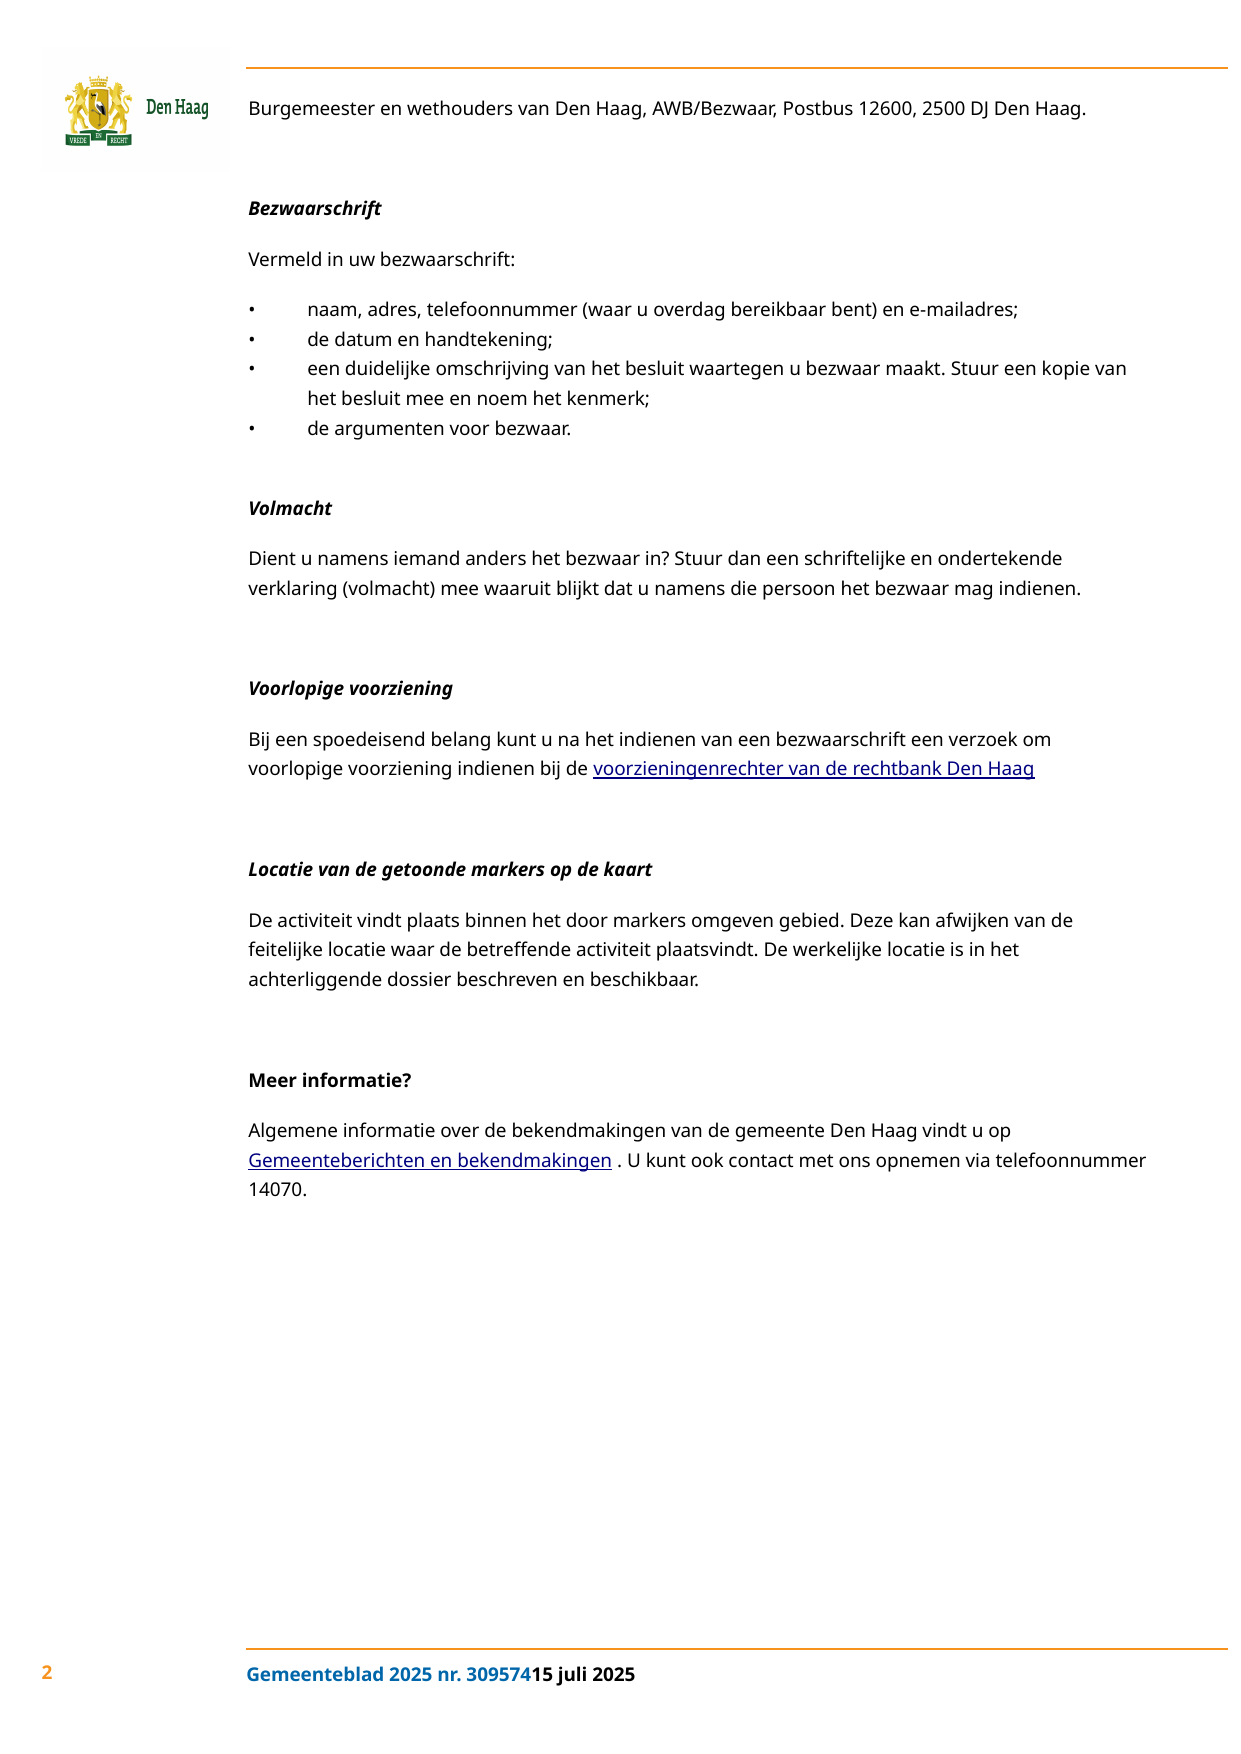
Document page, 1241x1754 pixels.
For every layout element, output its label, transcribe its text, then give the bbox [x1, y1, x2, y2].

list de datum en handtekening; [248, 326, 1152, 352]
picture [41, 47, 231, 172]
text Meer informatie? [248, 1067, 1152, 1093]
text De activiteit vindt plaats binnen het door markers omgeven gebied. Deze kan afwijken van de feitelijke locatie waar de betreffende activiteit plaatsvindt. De werkelijke locatie is in het achterliggende dossier beschreven en beschikbaar. [248, 907, 1152, 992]
text Voorlopige voorziening [248, 676, 1152, 701]
text Bezwaarschrift [248, 196, 1152, 221]
text Algemene informatie over de bekendmakingen van de gemeente Den Haag vindt u op Gemeenteberichten en bekendmakingen . U kunt ook contact met ons opnemen via telefoonnummer 14070. [248, 1117, 1152, 1202]
text Dient u namens iemand anders het bezwaar in? Stuur dan een schriftelijke en ondertekende verklaring (volmacht) mee waaruit blijkt dat u namens die persoon het bezwaar mag indienen. [248, 545, 1152, 601]
list een duidelijke omschrijving van het besluit waartegen u bezwaar maakt. Stuur een kopie van het besluit mee en noem het kenmerk; [248, 356, 1152, 411]
text Vermeld in uw bezwaarschrift: [248, 246, 1152, 272]
text Burgemeester en wethouders van Den Haag, AWB/Bezwaar, Postbus 12600, 2500 DJ Den Haag. [248, 95, 1152, 121]
list de argumenten voor bezwaar. [248, 415, 1152, 441]
text Bij een spoedeisend belang kunt u na het indienen van een bezwaarschrift een verzoek om voorlopige voorziening indienen bij de voorzieningenrechter van de rechtbank Den Haag [248, 726, 1152, 781]
text Volmacht [248, 495, 1152, 521]
text Locatie van de getoonde markers op de kaart [248, 856, 1152, 882]
list naam, adres, telefoonnummer (waar u overdag bereikbaar bent) en e-mailadres; [248, 296, 1152, 322]
